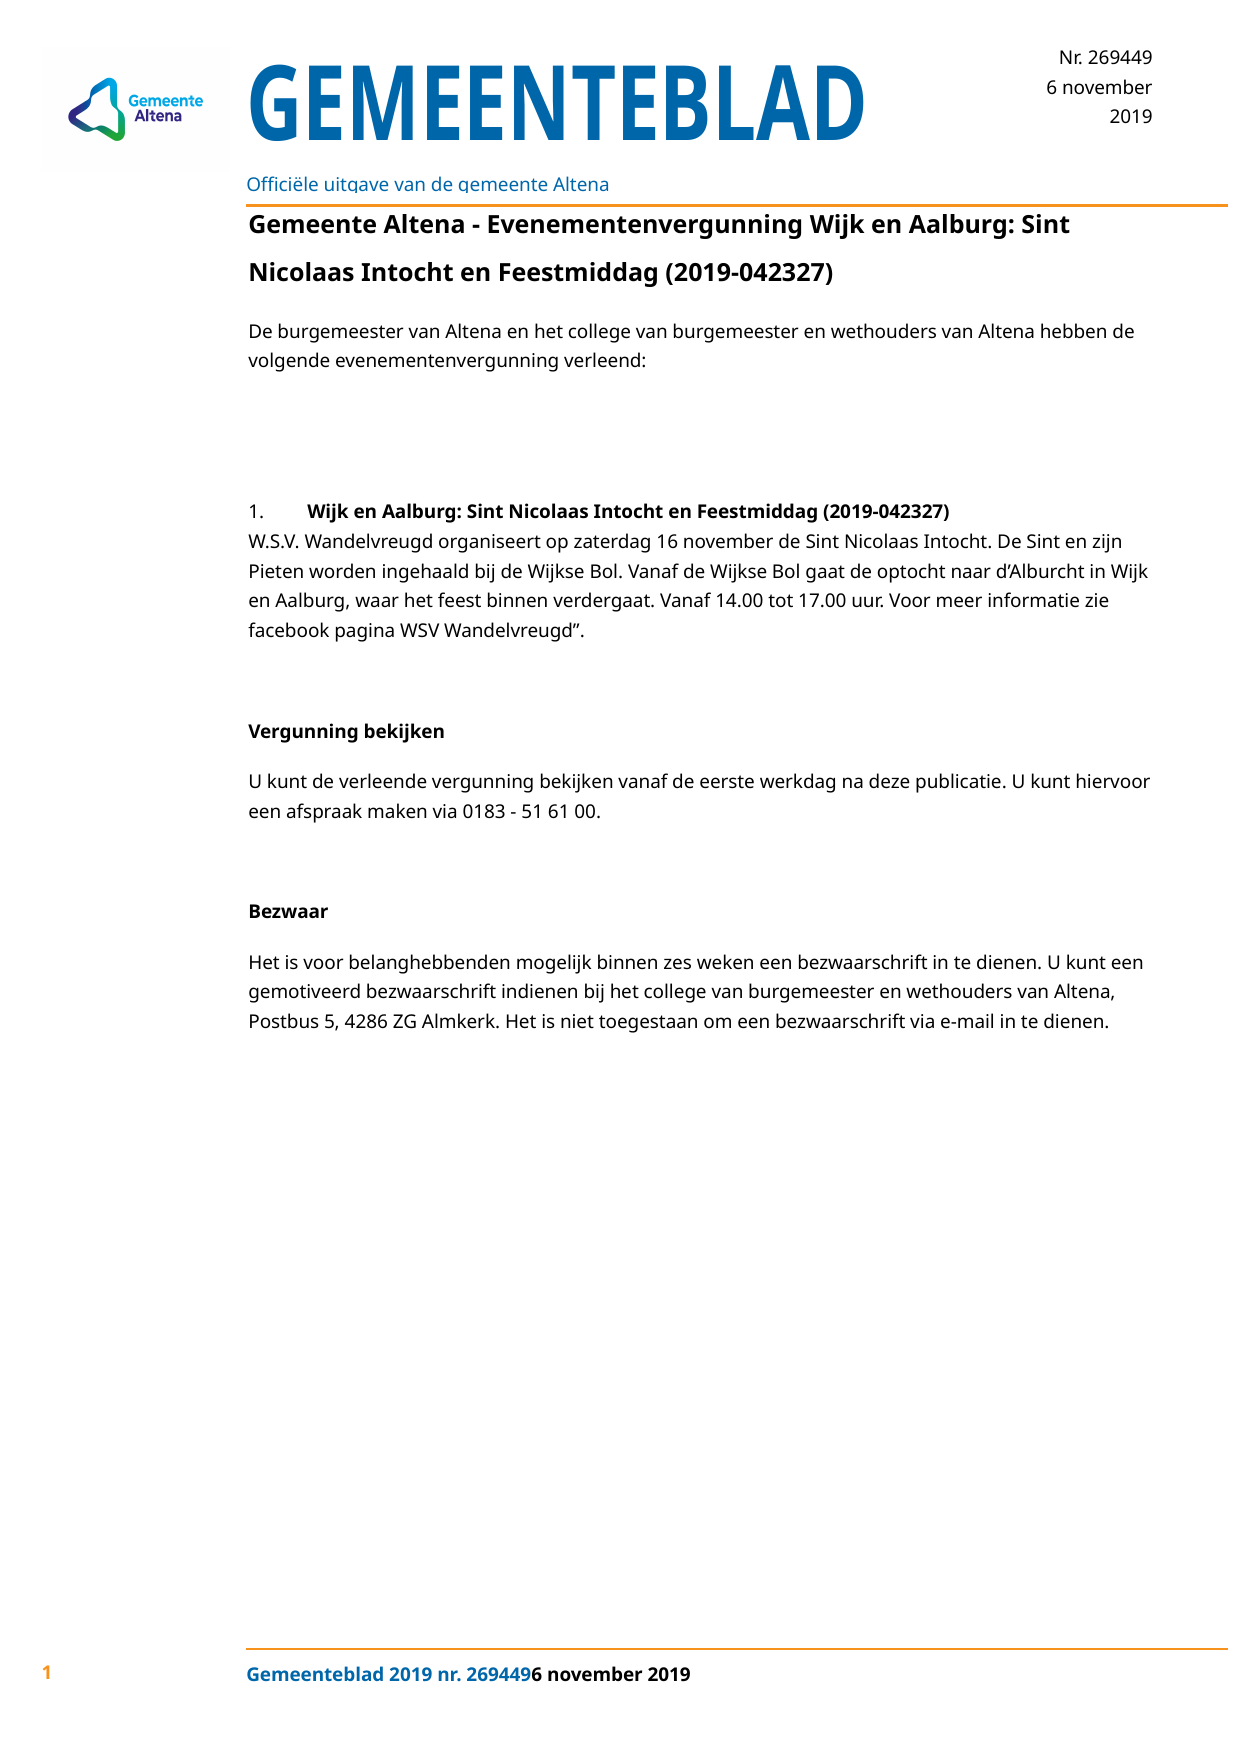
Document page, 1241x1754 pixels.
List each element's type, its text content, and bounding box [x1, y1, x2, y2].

picture [41, 47, 231, 172]
text Bezwaar [248, 899, 1152, 924]
text Het is voor belanghebbenden mogelijk binnen zes weken een bezwaarschrift in te dienen. U kunt een gemotiveerd bezwaarschrift indienen bij het college van burgemeester en wethouders van Altena, Postbus 5, 4286 ZG Almkerk. Het is niet toegestaan om een bezwaarschrift via e-mail in te dienen. [248, 949, 1152, 1034]
text W.S.V. Wandelvreugd organiseert op zaterdag 16 november de Sint Nicolaas Intocht. De Sint en zijn Pieten worden ingehaald bij de Wijkse Bol. Vanaf de Wijkse Bol gaat de optocht naar d’Alburcht in Wijk en Aalburg, waar het feest binnen verdergaat. Vanaf 14.00 tot 17.00 uur. Voor meer informatie zie facebook pagina WSV Wandelvreugd”. [248, 528, 1152, 643]
list Wijk en Aalburg: Sint Nicolaas Intocht en Feestmiddag (2019-042327) [248, 499, 1152, 524]
text Vergunning bekijken [248, 718, 1152, 744]
text De burgemeester van Altena en het college van burgemeester en wethouders van Altena hebben de volgende evenementenvergunning verleend: [248, 318, 1152, 373]
text Gemeente Altena - Evenementenvergunning Wijk en Aalburg: Sint Nicolaas Intocht en Feestmiddag (2019-042327) [248, 207, 1152, 288]
text U kunt de verleende vergunning bekijken vanaf de eerste werkdag na deze publicatie. U kunt hiervoor een afspraak maken via 0183 - 51 61 00. [248, 768, 1152, 824]
